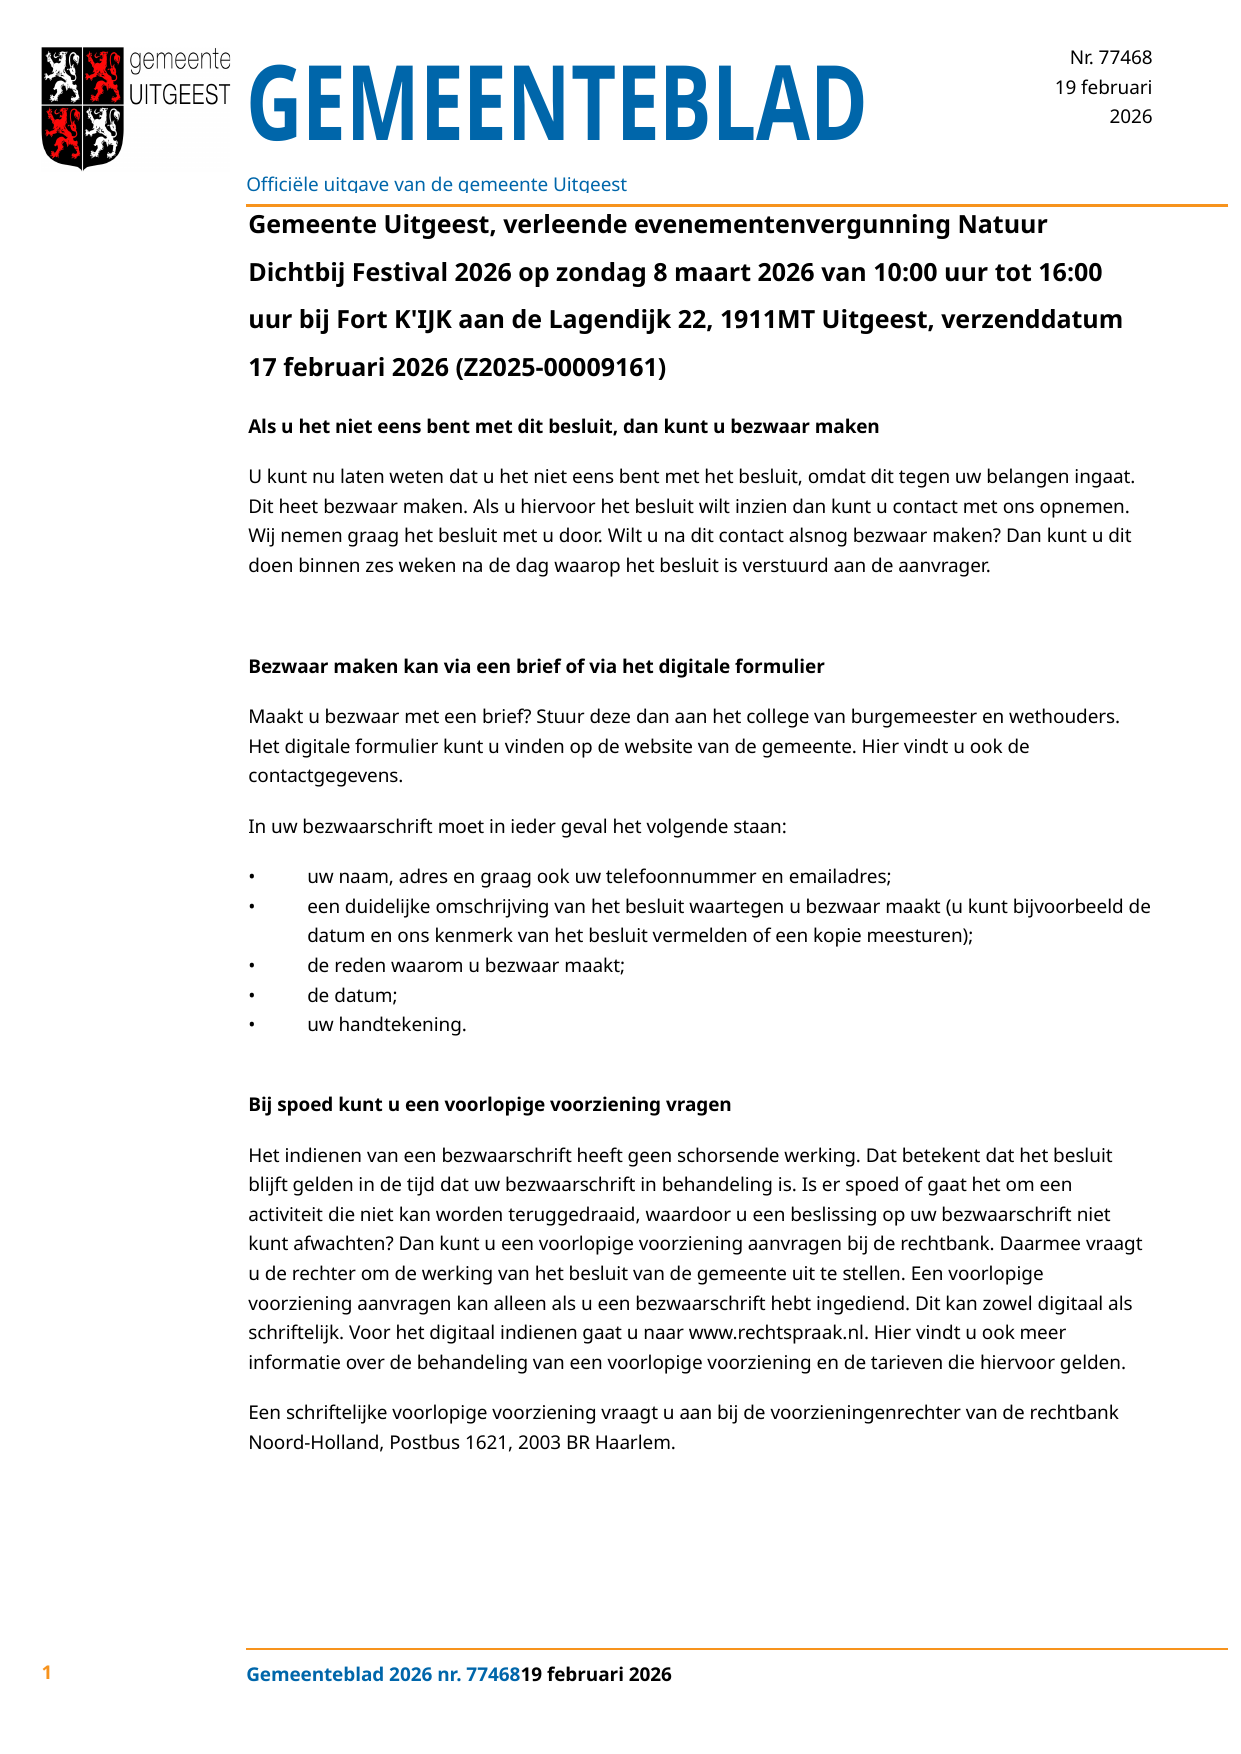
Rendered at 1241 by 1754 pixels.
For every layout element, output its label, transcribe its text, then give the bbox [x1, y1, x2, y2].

list uw handtekening. [248, 1011, 1152, 1037]
text In uw bezwaarschrift moet in ieder geval het volgende staan: [248, 813, 1152, 839]
text Als u het niet eens bent met dit besluit, dan kunt u bezwaar maken [248, 413, 1152, 439]
text Een schriftelijke voorlopige voorziening vraagt u aan bij de voorzieningenrechter van de rechtbank Noord-Holland, Postbus 1621, 2003 BR Haarlem. [248, 1399, 1152, 1455]
list uw naam, adres en graag ook uw telefoonnummer en emailadres; [248, 863, 1152, 889]
list de reden waarom u bezwaar maakt; [248, 952, 1152, 978]
text Bij spoed kunt u een voorlopige voorziening vragen [248, 1091, 1152, 1117]
picture [41, 47, 231, 172]
list de datum; [248, 982, 1152, 1008]
text Het indienen van een bezwaarschrift heeft geen schorsende werking. Dat betekent dat het besluit blijft gelden in de tijd dat uw bezwaarschrift in behandeling is. Is er spoed of gaat het om een activiteit die niet kan worden teruggedraaid, waardoor u een beslissing op uw bezwaarschrift niet kunt afwachten? Dan kunt u een voorlopige voorziening aanvragen bij de rechtbank. Daarmee vraagt u de rechter om de werking van het besluit van de gemeente uit te stellen. Een voorlopige voorziening aanvragen kan alleen als u een bezwaarschrift hebt ingediend. Dit kan zowel digitaal als schriftelijk. Voor het digitaal indienen gaat u naar www.rechtspraak.nl. Hier vindt u ook meer informatie over de behandeling van een voorlopige voorziening en de tarieven die hiervoor gelden. [248, 1142, 1152, 1375]
text Maakt u bezwaar met een brief? Stuur deze dan aan het college van burgemeester en wethouders. Het digitale formulier kunt u vinden op de website van de gemeente. Hier vindt u ook de contactgegevens. [248, 703, 1152, 788]
text Gemeente Uitgeest, verleende evenementenvergunning Natuur Dichtbij Festival 2026 op zondag 8 maart 2026 van 10:00 uur tot 16:00 uur bij Fort K'IJK aan de Lagendijk 22, 1911MT Uitgeest, verzenddatum 17 februari 2026 (Z2025-00009161) [248, 207, 1152, 384]
text U kunt nu laten weten dat u het niet eens bent met het besluit, omdat dit tegen uw belangen ingaat. Dit heet bezwaar maken. Als u hiervoor het besluit wilt inzien dan kunt u contact met ons opnemen. Wij nemen graag het besluit met u door. Wilt u na dit contact alsnog bezwaar maken? Dan kunt u dit doen binnen zes weken na de dag waarop het besluit is verstuurd aan de aanvrager. [248, 463, 1152, 578]
text Bezwaar maken kan via een brief of via het digitale formulier [248, 653, 1152, 679]
list een duidelijke omschrijving van het besluit waartegen u bezwaar maakt (u kunt bijvoorbeeld de datum en ons kenmerk van het besluit vermelden of een kopie meesturen); [248, 893, 1152, 948]
